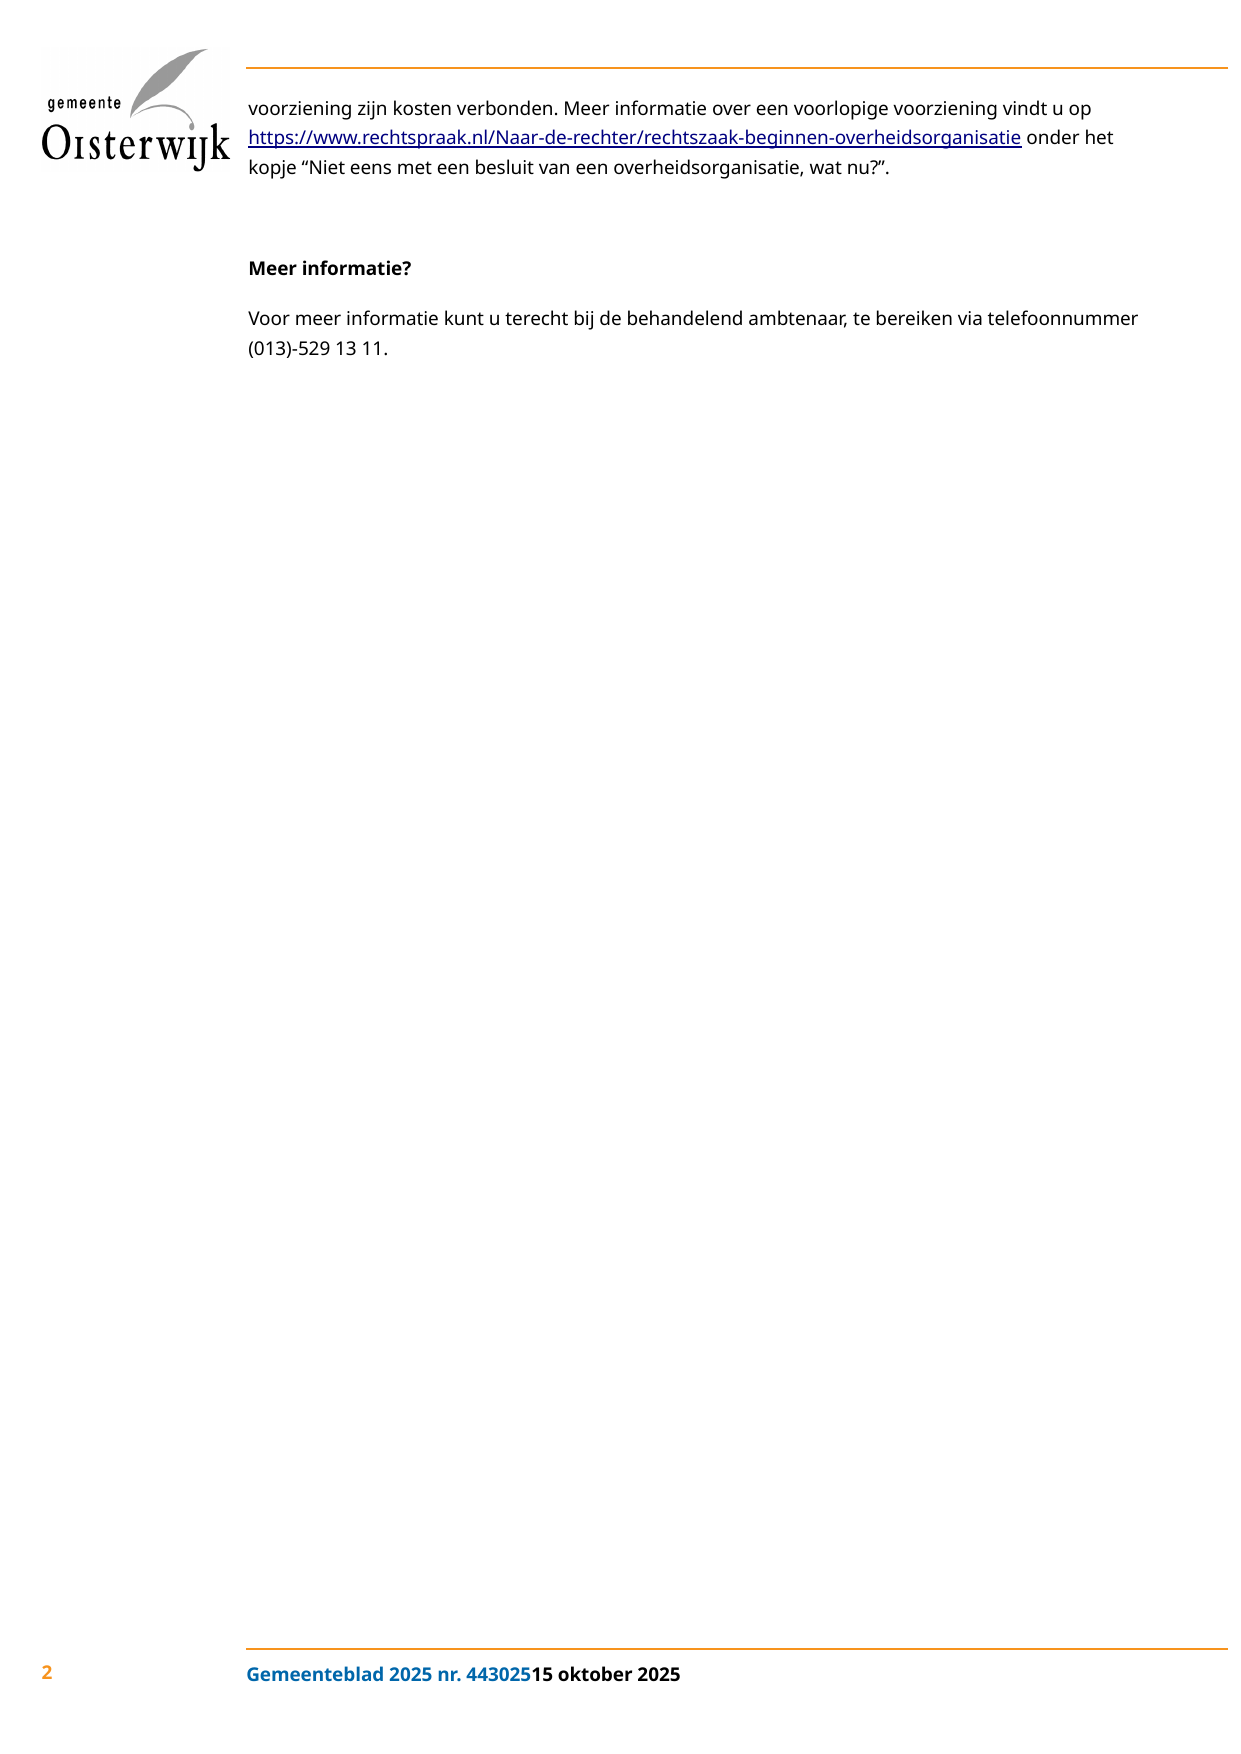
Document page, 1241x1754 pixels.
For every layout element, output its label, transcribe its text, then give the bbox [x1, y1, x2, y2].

picture [41, 47, 231, 172]
text voorziening zijn kosten verbonden. Meer informatie over een voorlopige voorziening vindt u op https://www.rechtspraak.nl/Naar-de-rechter/rechtszaak-beginnen-overheidsorganisatie onder het kopje “Niet eens met een besluit van een overheidsorganisatie, wat nu?”. [248, 95, 1152, 180]
text Meer informatie? [248, 255, 1152, 281]
text Voor meer informatie kunt u terecht bij de behandelend ambtenaar, te bereiken via telefoonnummer (013)-529 13 11. [248, 305, 1152, 361]
